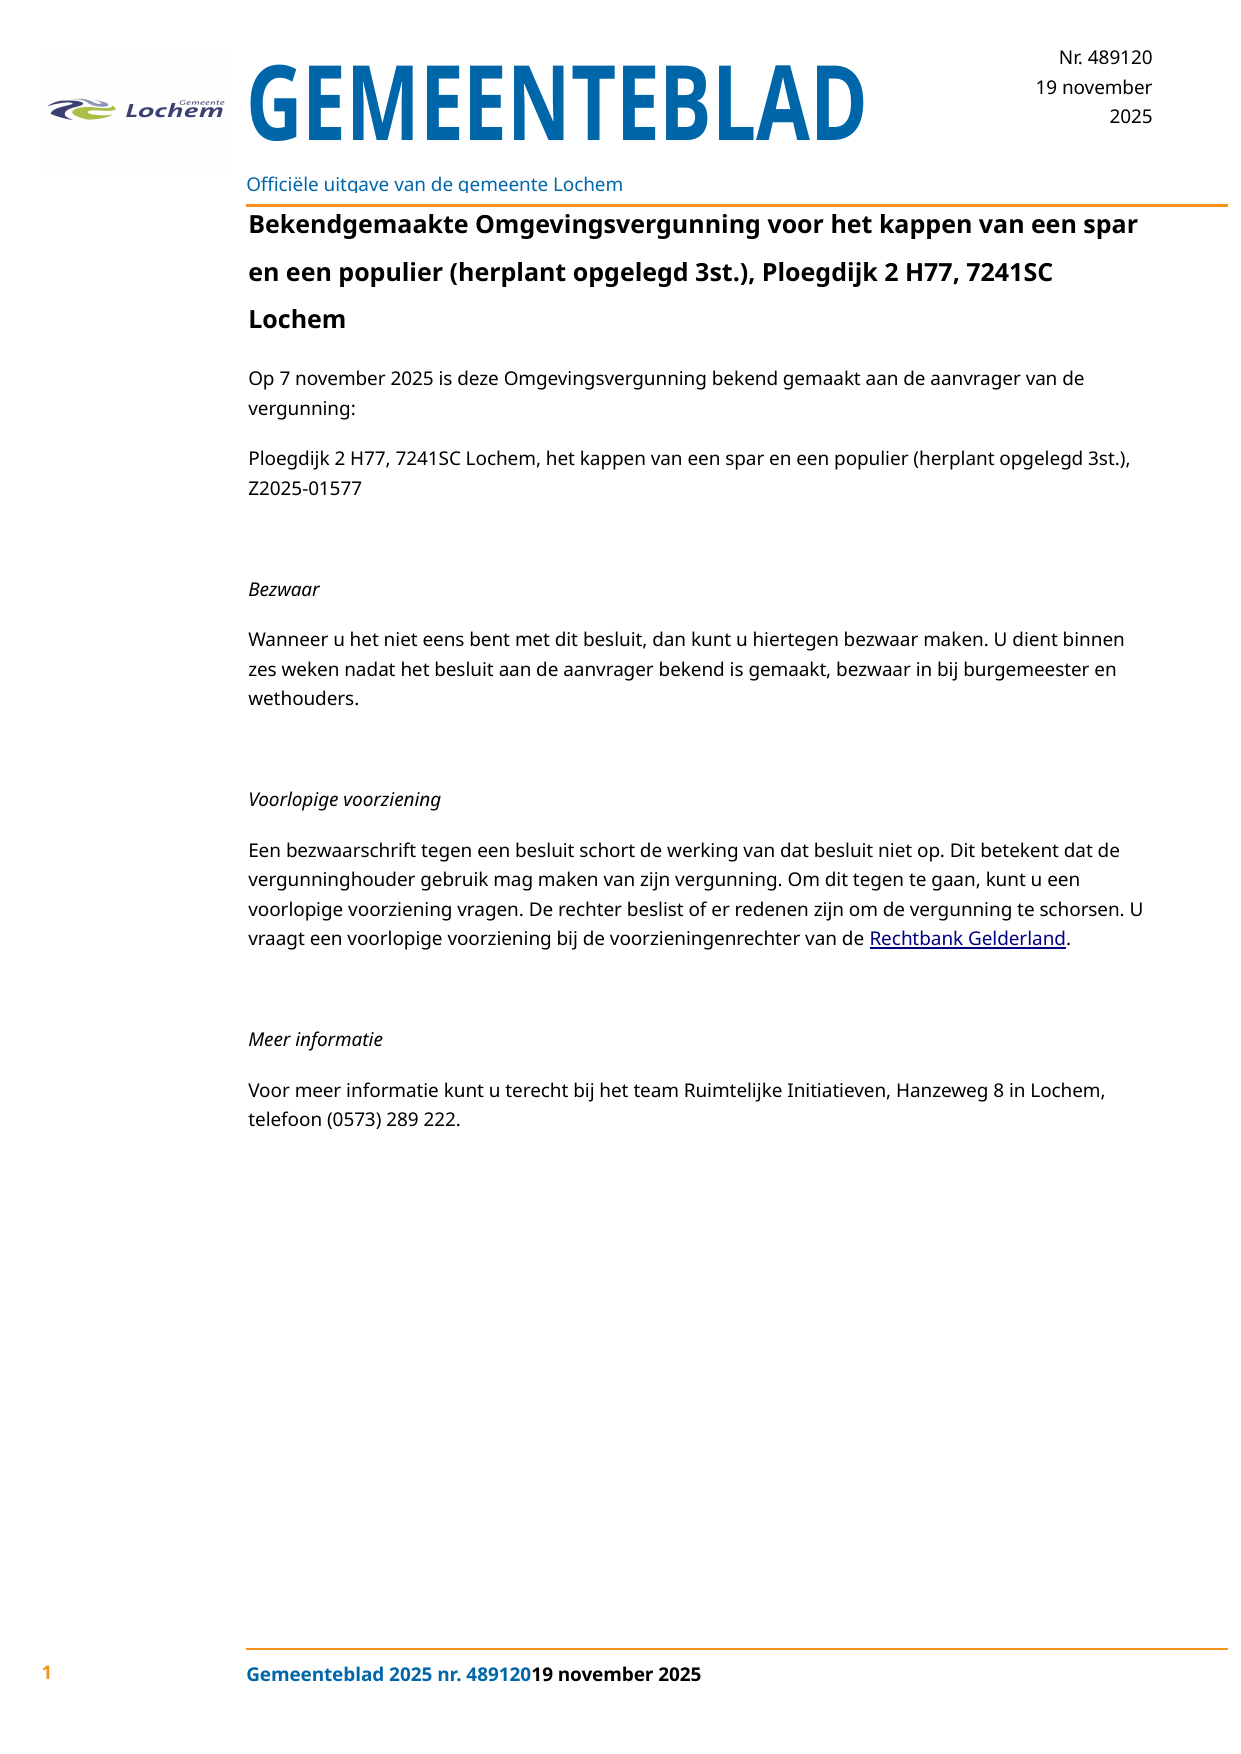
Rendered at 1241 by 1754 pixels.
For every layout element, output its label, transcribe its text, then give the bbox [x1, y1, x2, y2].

text Op 7 november 2025 is deze Omgevingsvergunning bekend gemaakt aan de aanvrager van de vergunning: [248, 366, 1152, 421]
text Bekendgemaakte Omgevingsvergunning voor het kappen van een spar en een populier (herplant opgelegd 3st.), Ploegdijk 2 H77, 7241SC Lochem [248, 207, 1152, 336]
text Een bezwaarschrift tegen een besluit schort de werking van dat besluit niet op. Dit betekent dat de vergunninghouder gebruik mag maken van zijn vergunning. Om dit tegen te gaan, kunt u een voorlopige voorziening vragen. De rechter beslist of er redenen zijn om de vergunning te schorsen. U vraagt een voorlopige voorziening bij de voorzieningenrechter van de Rechtbank Gelderland. [248, 837, 1152, 951]
text Wanneer u het niet eens bent met dit besluit, dan kunt u hiertegen bezwaar maken. U dient binnen zes weken nadat het besluit aan de aanvrager bekend is gemaakt, bezwaar in bij burgemeester en wethouders. [248, 626, 1152, 711]
text Meer informatie [248, 1026, 1152, 1052]
picture [41, 47, 231, 172]
text Voor meer informatie kunt u terecht bij het team Ruimtelijke Initiatieven, Hanzeweg 8 in Lochem, telefoon (0573) 289 222. [248, 1077, 1152, 1132]
text Ploegdijk 2 H77, 7241SC Lochem, het kappen van een spar en een populier (herplant opgelegd 3st.), Z2025-01577 [248, 446, 1152, 501]
text Voorlopige voorziening [248, 786, 1152, 812]
text Bezwaar [248, 576, 1152, 602]
